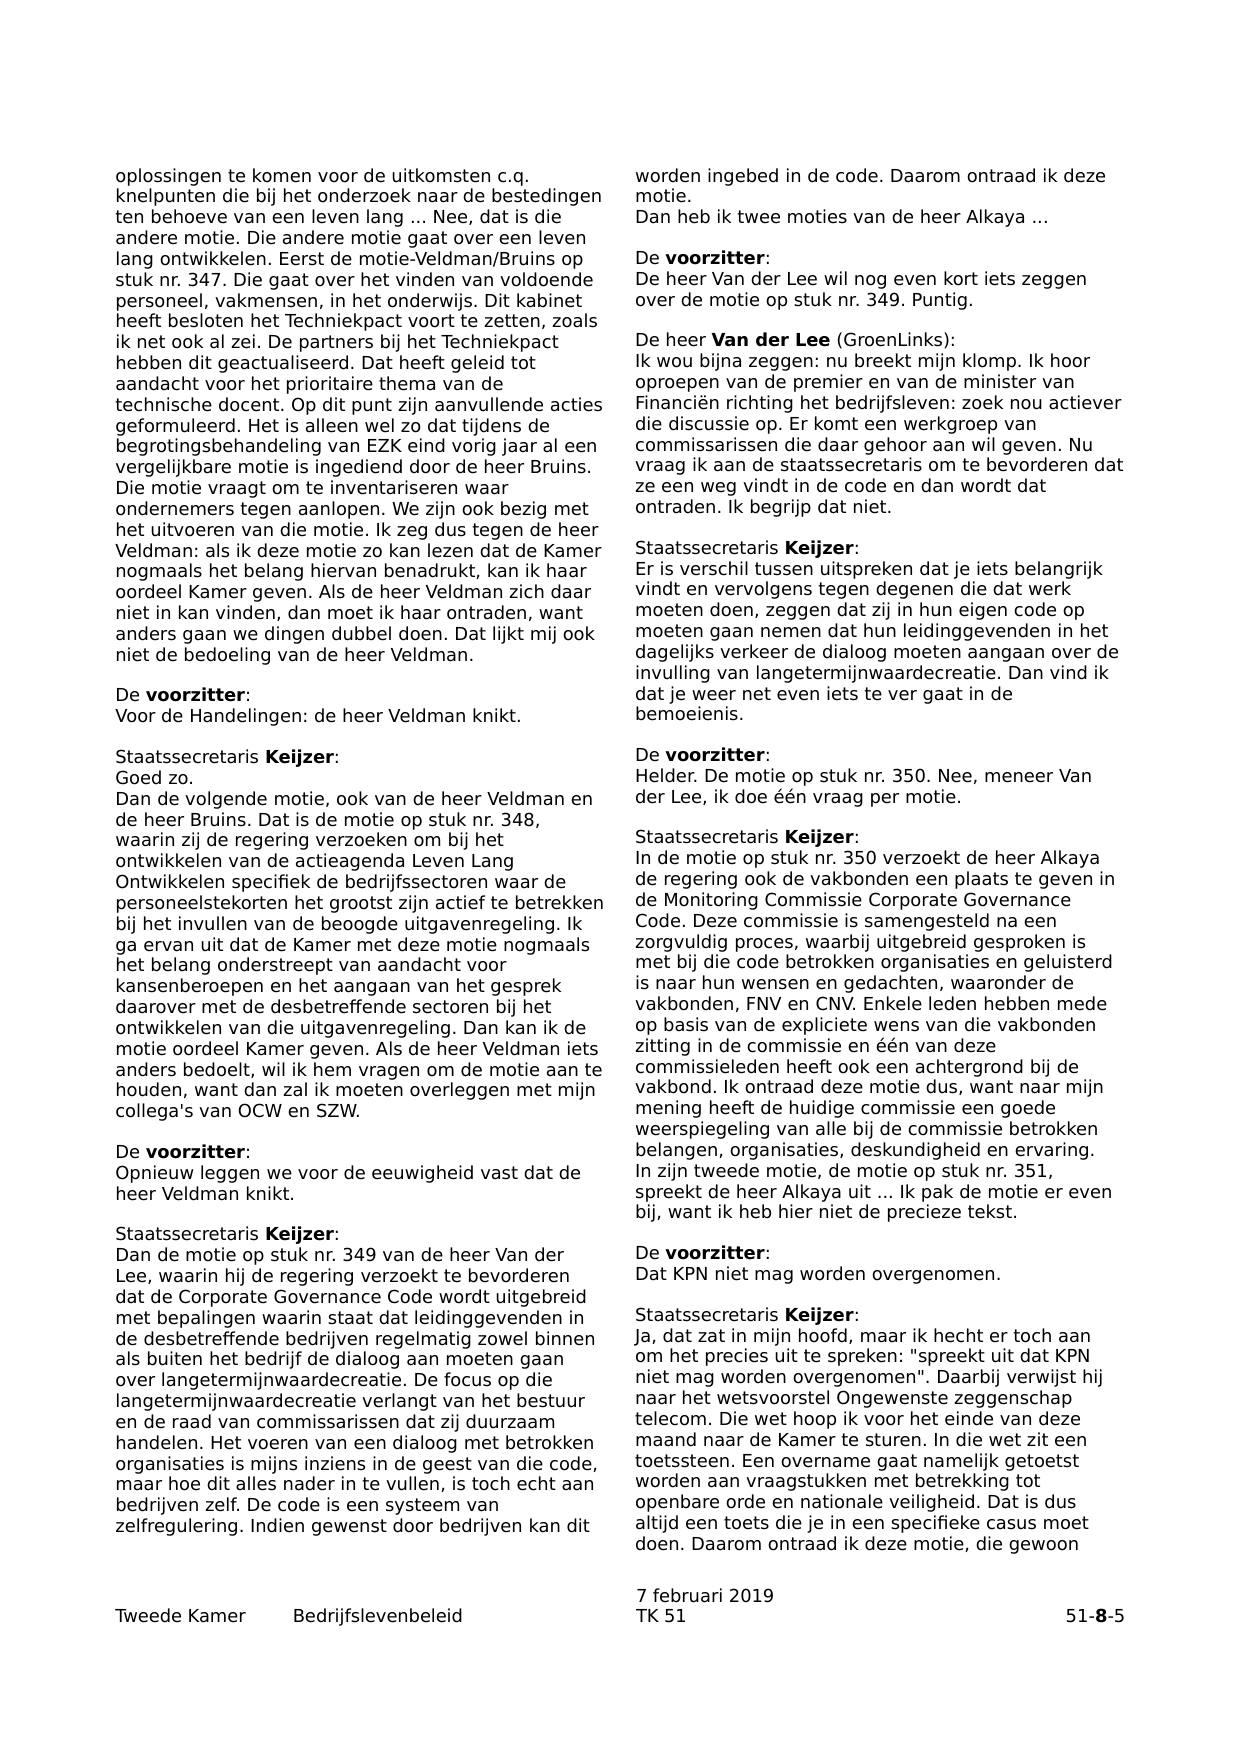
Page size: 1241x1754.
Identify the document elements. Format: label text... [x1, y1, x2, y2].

text worden ingebed in de code. Daarom ontraad ik deze motie. [635, 165, 1125, 207]
text De voorzitter: [635, 248, 1125, 268]
text De voorzitter: [635, 1243, 1125, 1264]
text Staatssecretaris Keijzer: [635, 1305, 1125, 1325]
text Dan de volgende motie, ook van de heer Veldman en de heer Bruins. Dat is de motie op stuk nr. 348, waarin zij de regering verzoeken om bij het ontwikkelen van de actieagenda Leven Lang Ontwikkelen specifiek de bedrijfssectoren waar de personeelstekorten het grootst zijn actief te betrekken bij het invullen van de beoogde uitgavenregeling. Ik ga ervan uit dat de Kamer met deze motie nogmaals het belang onderstreept van aandacht voor kansenberoepen en het aangaan van het gesprek daarover met de desbetreffende sectoren bij het ontwikkelen van die uitgavenregeling. Dan kan ik de motie oordeel Kamer geven. Als de heer Veldman iets anders bedoelt, wil ik hem vragen om de motie aan te houden, want dan zal ik moeten overleggen met mijn collega's van OCW en SZW. [115, 788, 605, 1122]
text Dat KPN niet mag worden overgenomen. [635, 1264, 1125, 1285]
text Opnieuw leggen we voor de eeuwigheid vast dat de heer Veldman knikt. [115, 1162, 605, 1204]
text De heer Van der Lee wil nog even kort iets zeggen over de motie op stuk nr. 349. Puntig. [635, 268, 1125, 310]
text Goed zo. [115, 768, 605, 788]
text oplossingen te komen voor de uitkomsten c.q. knelpunten die bij het onderzoek naar de bestedingen ten behoeve van een leven lang ... Nee, dat is die andere motie. Die andere motie gaat over een leven lang ontwikkelen. Eerst de motie-Veldman/Bruins op stuk nr. 347. Die gaat over het vinden van voldoende personeel, vakmensen, in het onderwijs. Dit kabinet heeft besloten het Techniekpact voort te zetten, zoals ik net ook al zei. De partners bij het Techniekpact hebben dit geactualiseerd. Dat heeft geleid tot aandacht voor het prioritaire thema van de technische docent. Op dit punt zijn aanvullende acties geformuleerd. Het is alleen wel zo dat tijdens de begrotingsbehandeling van EZK eind vorig jaar al een vergelijkbare motie is ingediend door de heer Bruins. Die motie vraagt om te inventariseren waar ondernemers tegen aanlopen. We zijn ook bezig met het uitvoeren van die motie. Ik zeg dus tegen de heer Veldman: als ik deze motie zo kan lezen dat de Kamer nogmaals het belang hiervan benadrukt, kan ik haar oordeel Kamer geven. Als de heer Veldman zich daar niet in kan vinden, dan moet ik haar ontraden, want anders gaan we dingen dubbel doen. Dat lijkt mij ook niet de bedoeling van de heer Veldman. [115, 165, 605, 665]
text De voorzitter: [115, 1142, 605, 1162]
text De voorzitter: [115, 685, 605, 706]
text Ja, dat zat in mijn hoofd, maar ik hecht er toch aan om het precies uit te spreken: "spreekt uit dat KPN niet mag worden overgenomen". Daarbij verwijst hij naar het wetsvoorstel Ongewenste zeggenschap telecom. Die wet hoop ik voor het einde van deze maand naar de Kamer te sturen. In die wet zit een toetssteen. Een overname gaat namelijk getoetst worden aan vraagstukken met betrekking tot openbare orde en nationale veiligheid. Dat is dus altijd een toets die je in een specifieke casus moet doen. Daarom ontraad ik deze motie, die gewoon [635, 1325, 1125, 1554]
text Ik wou bijna zeggen: nu breekt mijn klomp. Ik hoor oproepen van de premier en van de minister van Financiën richting het bedrijfsleven: zoek nou actiever die discussie op. Er komt een werkgroep van commissarissen die daar gehoor aan wil geven. Nu vraag ik aan de staatssecretaris om te bevorderen dat ze een weg vindt in de code en dan wordt dat ontraden. Ik begrijp dat niet. [635, 351, 1125, 518]
text Helder. De motie op stuk nr. 350. Nee, meneer Van der Lee, ik doe één vraag per motie. [635, 766, 1125, 807]
text In zijn tweede motie, de motie op stuk nr. 351, spreekt de heer Alkaya uit ... Ik pak de motie er even bij, want ik heb hier niet de precieze tekst. [635, 1161, 1125, 1223]
text Staatssecretaris Keijzer: [115, 1224, 605, 1245]
text Staatssecretaris Keijzer: [635, 827, 1125, 848]
text Staatssecretaris Keijzer: [115, 747, 605, 768]
text Dan heb ik twee moties van de heer Alkaya ... [635, 207, 1125, 228]
text Er is verschil tussen uitspreken dat je iets belangrijk vindt en vervolgens tegen degenen die dat werk moeten doen, zeggen dat zij in hun eigen code op moeten gaan nemen dat hun leidinggevenden in het dagelijks verkeer de dialoog moeten aangaan over de invulling van langetermijnwaardecreatie. Dan vind ik dat je weer net even iets te ver gaat in de bemoeienis. [635, 558, 1125, 725]
text Staatssecretaris Keijzer: [635, 538, 1125, 558]
text Dan de motie op stuk nr. 349 van de heer Van der Lee, waarin hij de regering verzoekt te bevorderen dat de Corporate Governance Code wordt uitgebreid met bepalingen waarin staat dat leidinggevenden in de desbetreffende bedrijven regelmatig zowel binnen als buiten het bedrijf de dialoog aan moeten gaan over langetermijnwaardecreatie. De focus op die langetermijnwaardecreatie verlangt van het bestuur en de raad van commissarissen dat zij duurzaam handelen. Het voeren van een dialoog met betrokken organisaties is mijns inziens in de geest van die code, maar hoe dit alles nader in te vullen, is toch echt aan bedrijven zelf. De code is een systeem van zelfregulering. Indien gewenst door bedrijven kan dit [115, 1245, 605, 1537]
text In de motie op stuk nr. 350 verzoekt de heer Alkaya de regering ook de vakbonden een plaats te geven in de Monitoring Commissie Corporate Governance Code. Deze commissie is samengesteld na een zorgvuldig proces, waarbij uitgebreid gesproken is met bij die code betrokken organisaties en geluisterd is naar hun wensen en gedachten, waaronder de vakbonden, FNV en CNV. Enkele leden hebben mede op basis van de expliciete wens van die vakbonden zitting in de commissie en één van deze commissieleden heeft ook een achtergrond bij de vakbond. Ik ontraad deze motie dus, want naar mijn mening heeft de huidige commissie een goede weerspiegeling van alle bij de commissie betrokken belangen, organisaties, deskundigheid en ervaring. [635, 848, 1125, 1161]
text Voor de Handelingen: de heer Veldman knikt. [115, 706, 605, 727]
text De heer Van der Lee (GroenLinks): [635, 330, 1125, 351]
text De voorzitter: [635, 745, 1125, 766]
